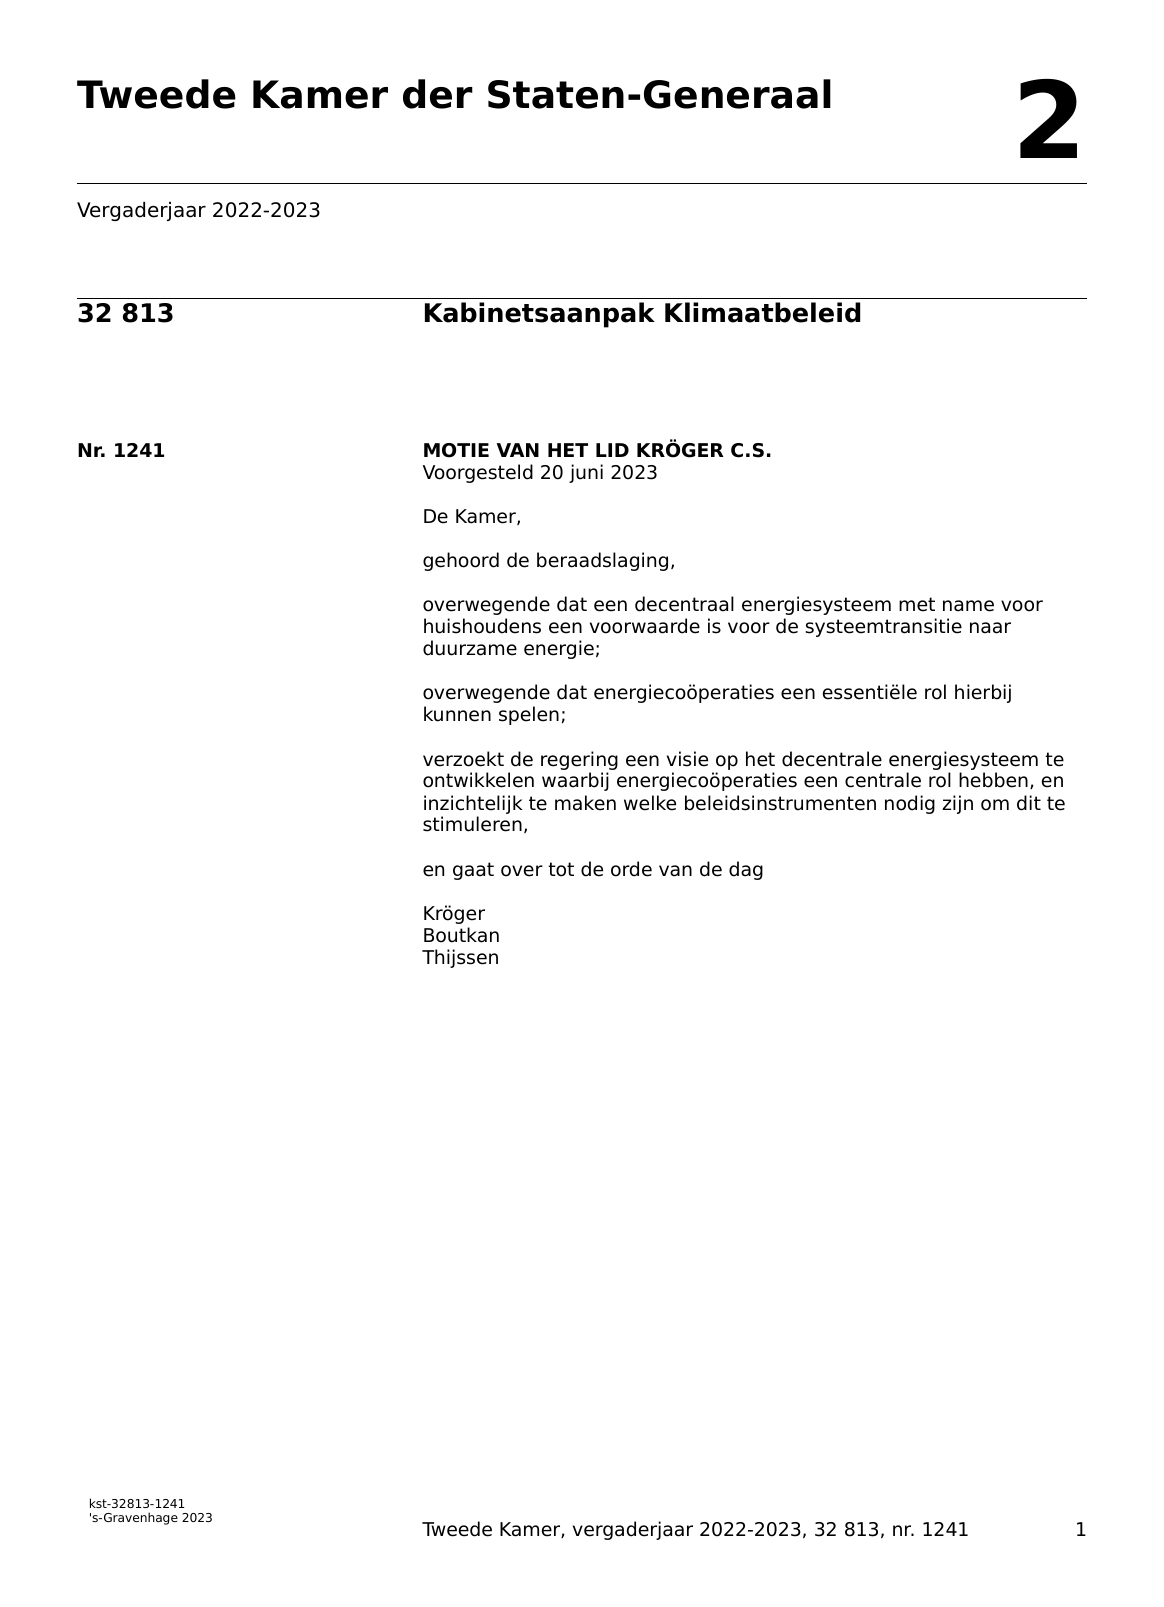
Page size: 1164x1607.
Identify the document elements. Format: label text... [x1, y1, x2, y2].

subtitle Nr. 1241 MOTIE VAN HET LID KRÖGER C.S. [77, 440, 1087, 462]
text Kröger [422, 903, 1087, 925]
text gehoord de beraadslaging, [422, 550, 1087, 572]
text Voorgesteld 20 juni 2023 [422, 462, 1087, 484]
subtitle 32 813 Kabinetsaanpak Klimaatbeleid [77, 299, 1087, 329]
text verzoekt de regering een visie op het decentrale energiesysteem te ontwikkelen waarbij energiecoöperaties een centrale rol hebben, en inzichtelijk te maken welke beleidsinstrumenten nodig zijn om dit te stimuleren, [422, 748, 1087, 836]
text overwegende dat een decentraal energiesysteem met name voor huishoudens een voorwaarde is voor de systeemtransitie naar duurzame energie; [422, 594, 1087, 660]
text en gaat over tot de orde van de dag [422, 858, 1087, 881]
table_cell Vergaderjaar 2022-2023 [77, 184, 1087, 298]
text overwegende dat energiecoöperaties een essentiële rol hierbij kunnen spelen; [422, 682, 1087, 726]
table_header 2 [886, 59, 1087, 183]
text 's-Gravenhage 2023 [88, 1511, 323, 1525]
text De Kamer, [422, 506, 1087, 528]
text kst-32813-1241 [88, 1497, 323, 1511]
text Boutkan [422, 925, 1087, 947]
table_header Tweede Kamer der Staten-Generaal [77, 59, 886, 183]
text Thijssen [422, 947, 1087, 969]
